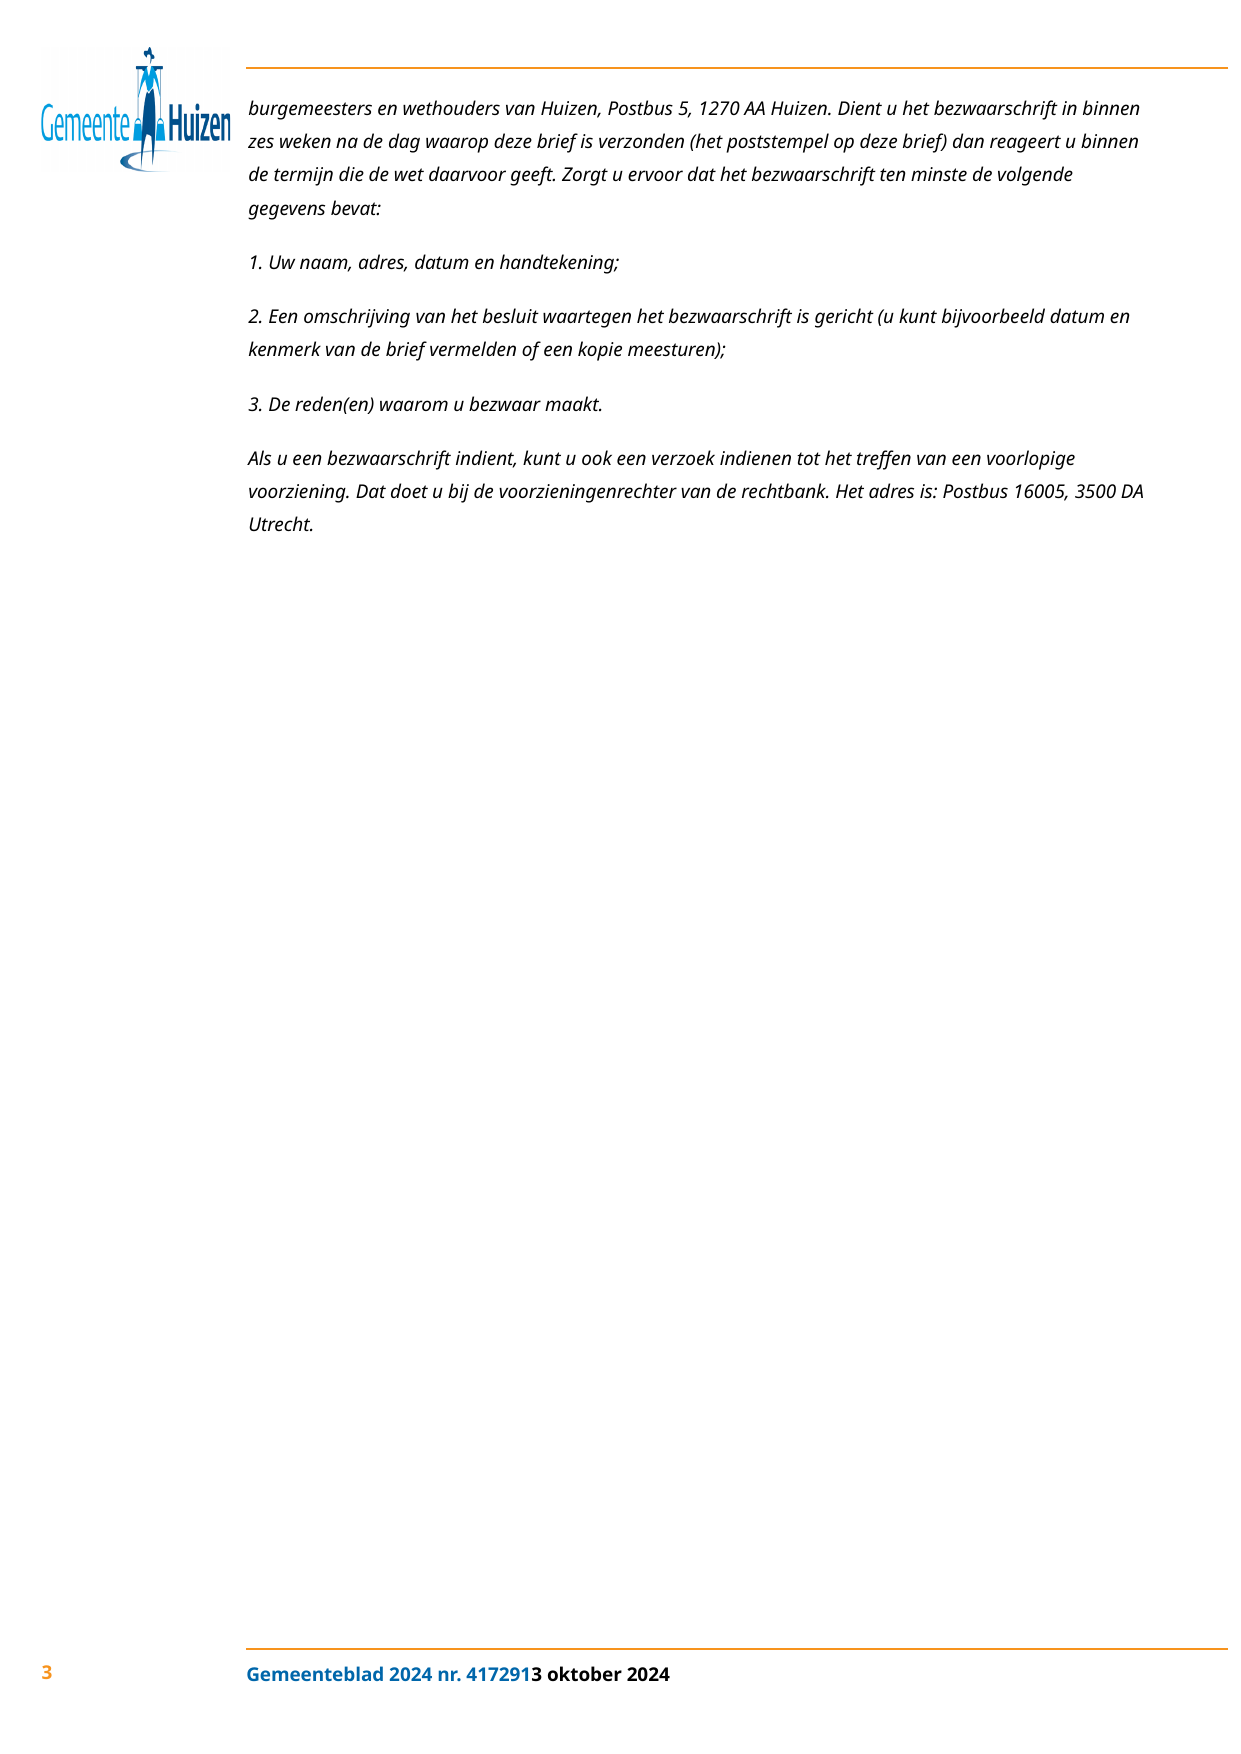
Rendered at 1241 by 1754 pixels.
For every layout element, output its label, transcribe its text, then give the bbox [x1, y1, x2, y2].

text 3. De reden(en) waarom u bezwaar maakt. [248, 391, 1152, 416]
text 1. Uw naam, adres, datum en handtekening; [248, 249, 1152, 275]
text burgemeesters en wethouders van Huizen, Postbus 5, 1270 AA Huizen. Dient u het bezwaarschrift in binnen zes weken na de dag waarop deze brief is verzonden (het poststempel op deze brief) dan reageert u binnen de termijn die de wet daarvoor geeft. Zorgt u ervoor dat het bezwaarschrift ten minste de volgende gegevens bevat: [248, 95, 1152, 221]
text 2. Een omschrijving van het besluit waartegen het bezwaarschrift is gericht (u kunt bijvoorbeeld datum en kenmerk van de brief vermelden of een kopie meesturen); [248, 303, 1152, 362]
text Als u een bezwaarschrift indient, kunt u ook een verzoek indienen tot het treffen van een voorlopige voorziening. Dat doet u bij de voorzieningenrechter van de rechtbank. Het adres is: Postbus 16005, 3500 DA Utrecht. [248, 445, 1152, 537]
picture [41, 47, 231, 172]
